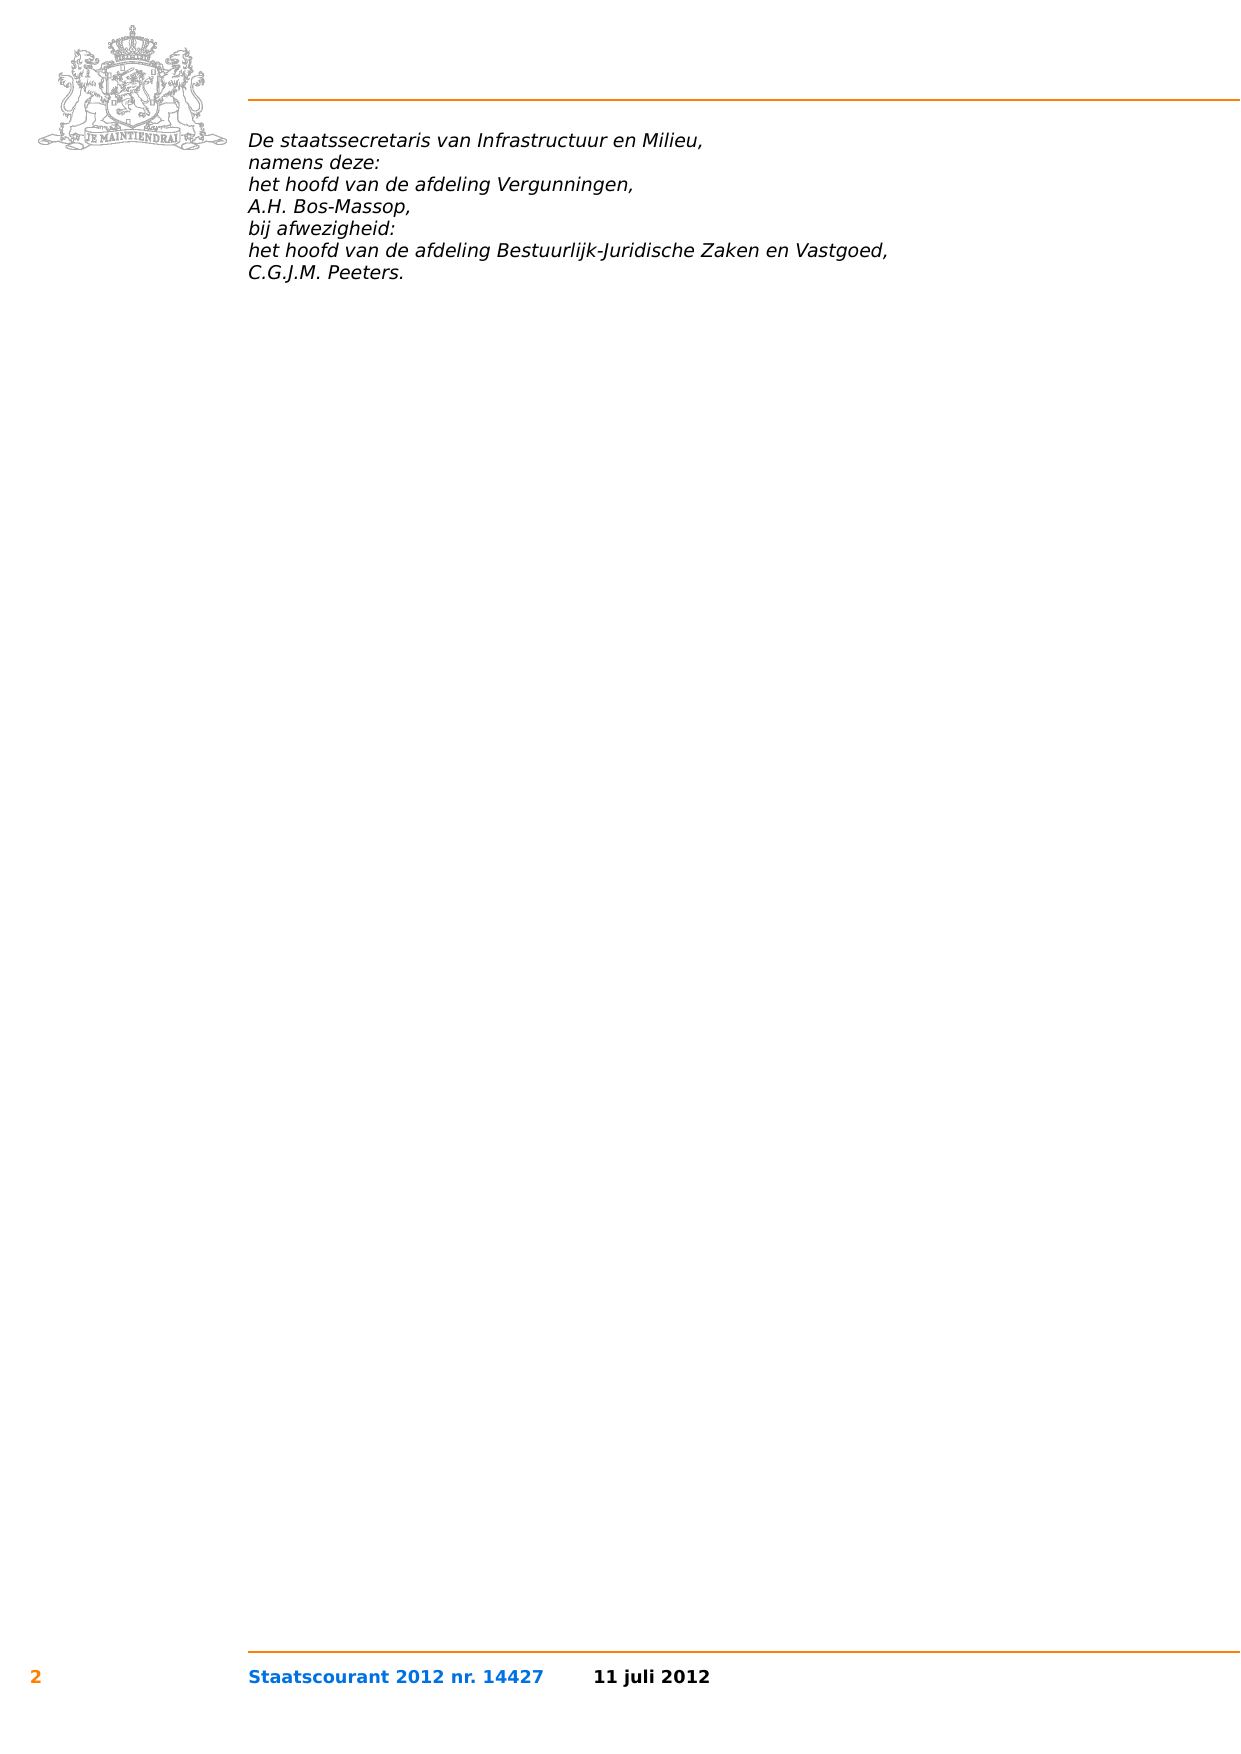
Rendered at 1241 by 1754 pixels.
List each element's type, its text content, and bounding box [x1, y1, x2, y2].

picture [38, 25, 227, 150]
text De staatssecretaris van Infrastructuur en Milieu, namens deze: het hoofd van de afdeling Vergunningen, A.H. Bos-Massop, bij afwezigheid: het hoofd van de afdeling Bestuurlijk-Juridische Zaken en Vastgoed, C.G.J.M. Peeters. [248, 130, 1163, 284]
